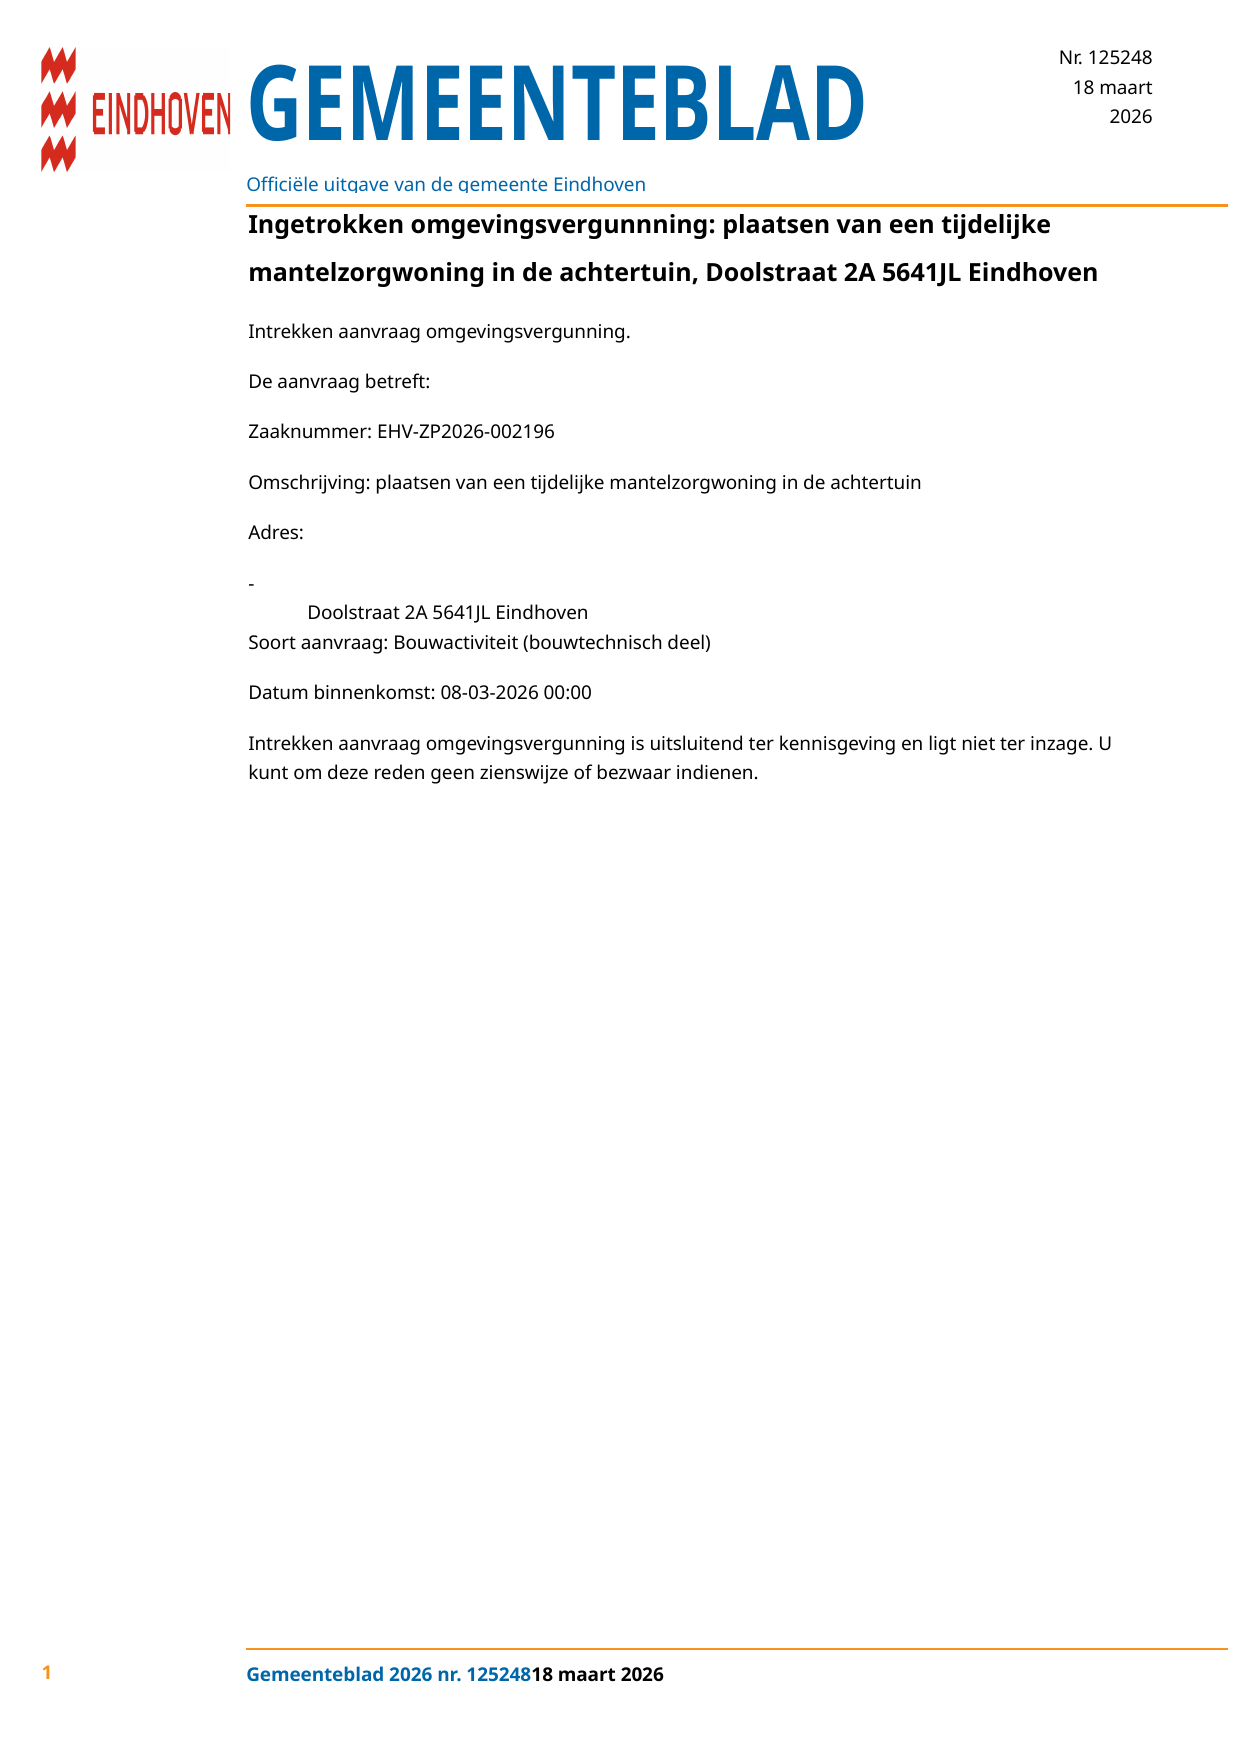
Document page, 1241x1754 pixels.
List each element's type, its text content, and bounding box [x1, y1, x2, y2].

text Intrekken aanvraag omgevingsvergunning is uitsluitend ter kennisgeving en ligt niet ter inzage. U kunt om deze reden geen zienswijze of bezwaar indienen. [248, 730, 1152, 785]
text Zaaknummer: EHV-ZP2026-002196 [248, 419, 1152, 444]
text Intrekken aanvraag omgevingsvergunning. [248, 318, 1152, 344]
text De aanvraag betreft: [248, 368, 1152, 394]
picture [41, 47, 231, 172]
text Omschrijving: plaatsen van een tijdelijke mantelzorgwoning in de achtertuin [248, 469, 1152, 495]
list Doolstraat 2A 5641JL Eindhoven [248, 599, 1152, 625]
text Datum binnenkomst: 08-03-2026 00:00 [248, 679, 1152, 705]
text Ingetrokken omgevingsvergunnning: plaatsen van een tijdelijke mantelzorgwoning in de achtertuin, Doolstraat 2A 5641JL Eindhoven [248, 207, 1152, 288]
text Adres: [248, 519, 1152, 545]
text Soort aanvraag: Bouwactiviteit (bouwtechnisch deel) [248, 629, 1152, 655]
